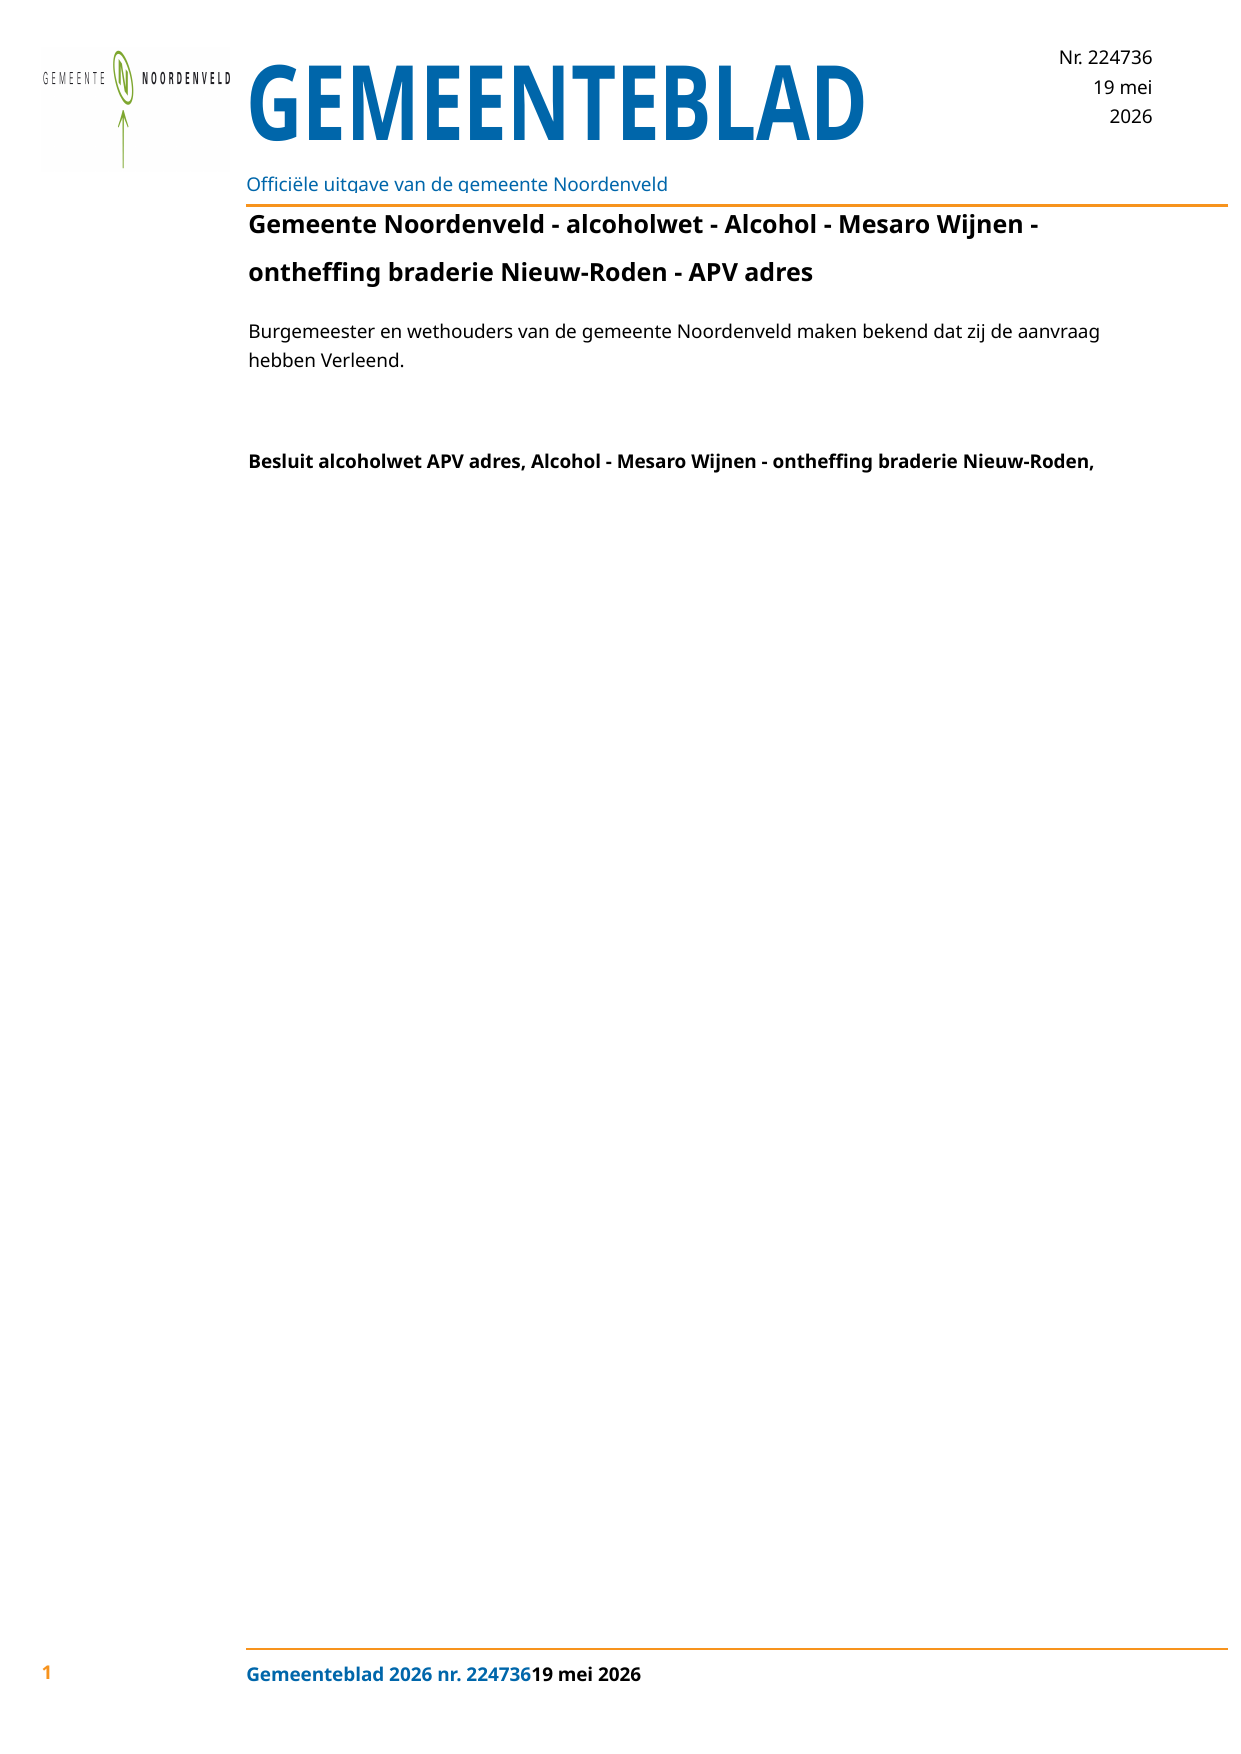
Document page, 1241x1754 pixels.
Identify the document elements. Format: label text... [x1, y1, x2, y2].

text Gemeente Noordenveld - alcoholwet - Alcohol - Mesaro Wijnen - ontheffing braderie Nieuw-Roden - APV adres [248, 207, 1152, 288]
picture [41, 47, 231, 172]
text Besluit alcoholwet APV adres, Alcohol - Mesaro Wijnen - ontheffing braderie Nieuw-Roden, [248, 448, 1152, 474]
text Burgemeester en wethouders van de gemeente Noordenveld maken bekend dat zij de aanvraag hebben Verleend. [248, 318, 1152, 373]
